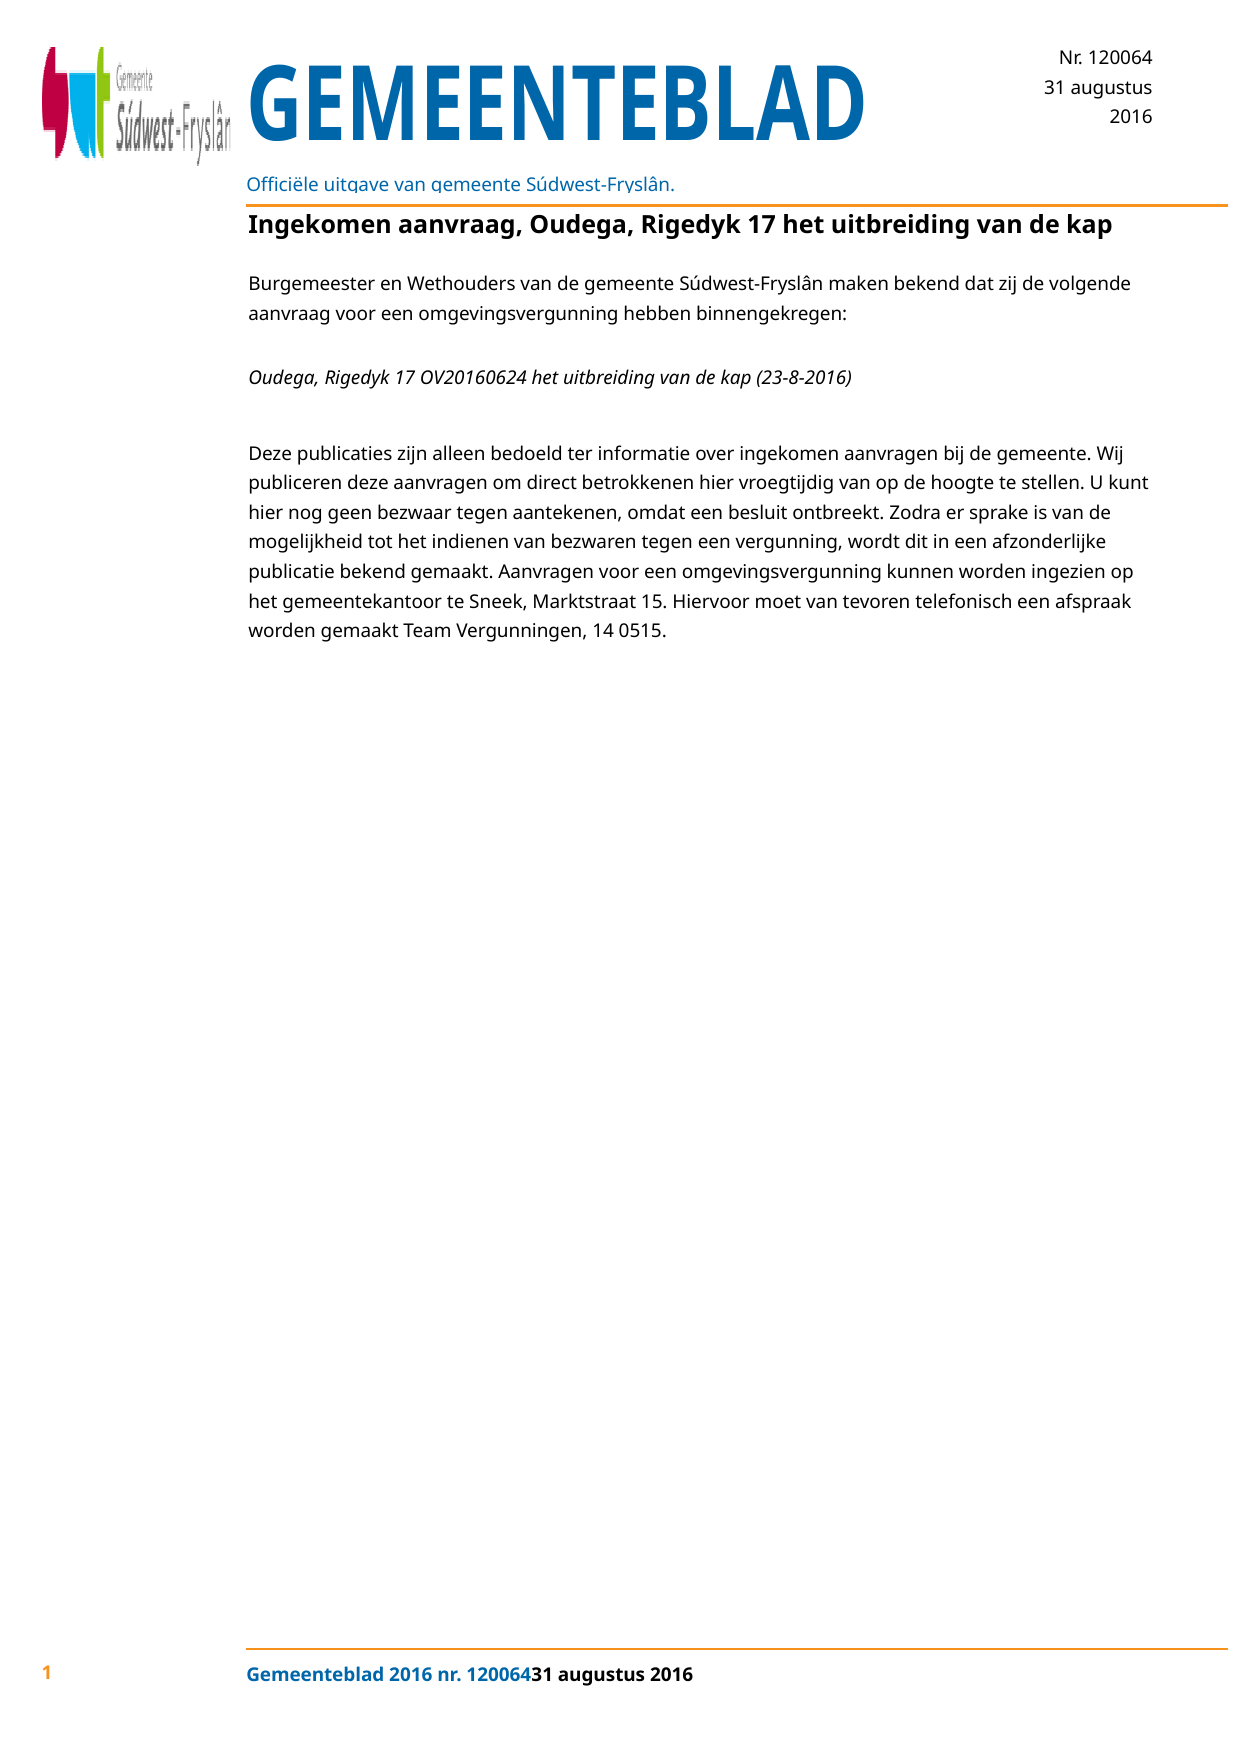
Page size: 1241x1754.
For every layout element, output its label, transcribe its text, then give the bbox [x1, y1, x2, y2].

text Oudega, Rigedyk 17 OV20160624 het uitbreiding van de kap (23-8-2016) [248, 364, 1152, 389]
text Burgemeester en Wethouders van de gemeente Súdwest-Fryslân maken bekend dat zij de volgende aanvraag voor een omgevingsvergunning hebben binnengekregen: [248, 270, 1152, 326]
text Ingekomen aanvraag, Oudega, Rigedyk 17 het uitbreiding van de kap [248, 207, 1152, 241]
text Deze publicaties zijn alleen bedoeld ter informatie over ingekomen aanvragen bij de gemeente. Wij publiceren deze aanvragen om direct betrokkenen hier vroegtijdig van op de hoogte te stellen. U kunt hier nog geen bezwaar tegen aantekenen, omdat een besluit ontbreekt. Zodra er sprake is van de mogelijkheid tot het indienen van bezwaren tegen een vergunning, wordt dit in een afzonderlijke publicatie bekend gemaakt. Aanvragen voor een omgevingsvergunning kunnen worden ingezien op het gemeentekantoor te Sneek, Marktstraat 15. Hiervoor moet van tevoren telefonisch een afspraak worden gemaakt Team Vergunningen, 14 0515. [248, 440, 1152, 643]
picture [41, 47, 231, 172]
